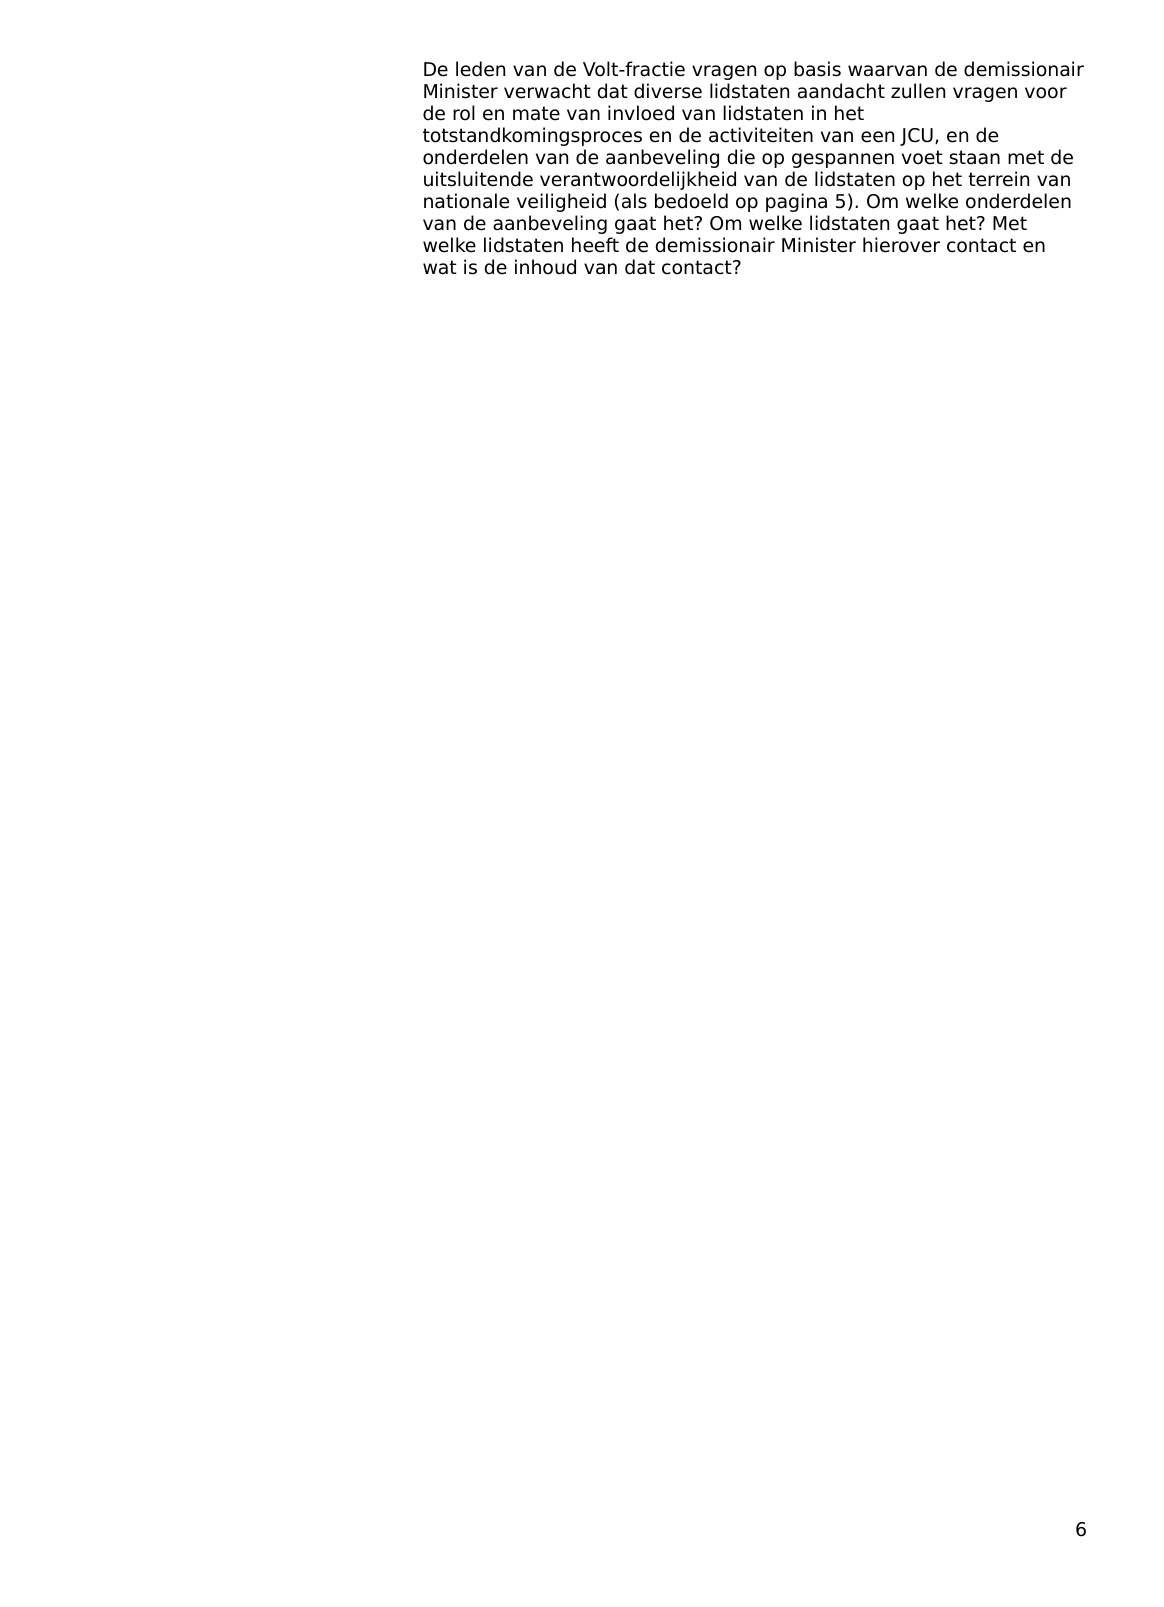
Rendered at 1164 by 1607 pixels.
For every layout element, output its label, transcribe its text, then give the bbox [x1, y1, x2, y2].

text De leden van de Volt-fractie vragen op basis waarvan de demissionair Minister verwacht dat diverse lidstaten aandacht zullen vragen voor de rol en mate van invloed van lidstaten in het totstandkomingsproces en de activiteiten van een JCU, en de onderdelen van de aanbeveling die op gespannen voet staan met de uitsluitende verantwoordelijkheid van de lidstaten op het terrein van nationale veiligheid (als bedoeld op pagina 5). Om welke onderdelen van de aanbeveling gaat het? Om welke lidstaten gaat het? Met welke lidstaten heeft de demissionair Minister hierover contact en wat is de inhoud van dat contact? [422, 59, 1087, 279]
